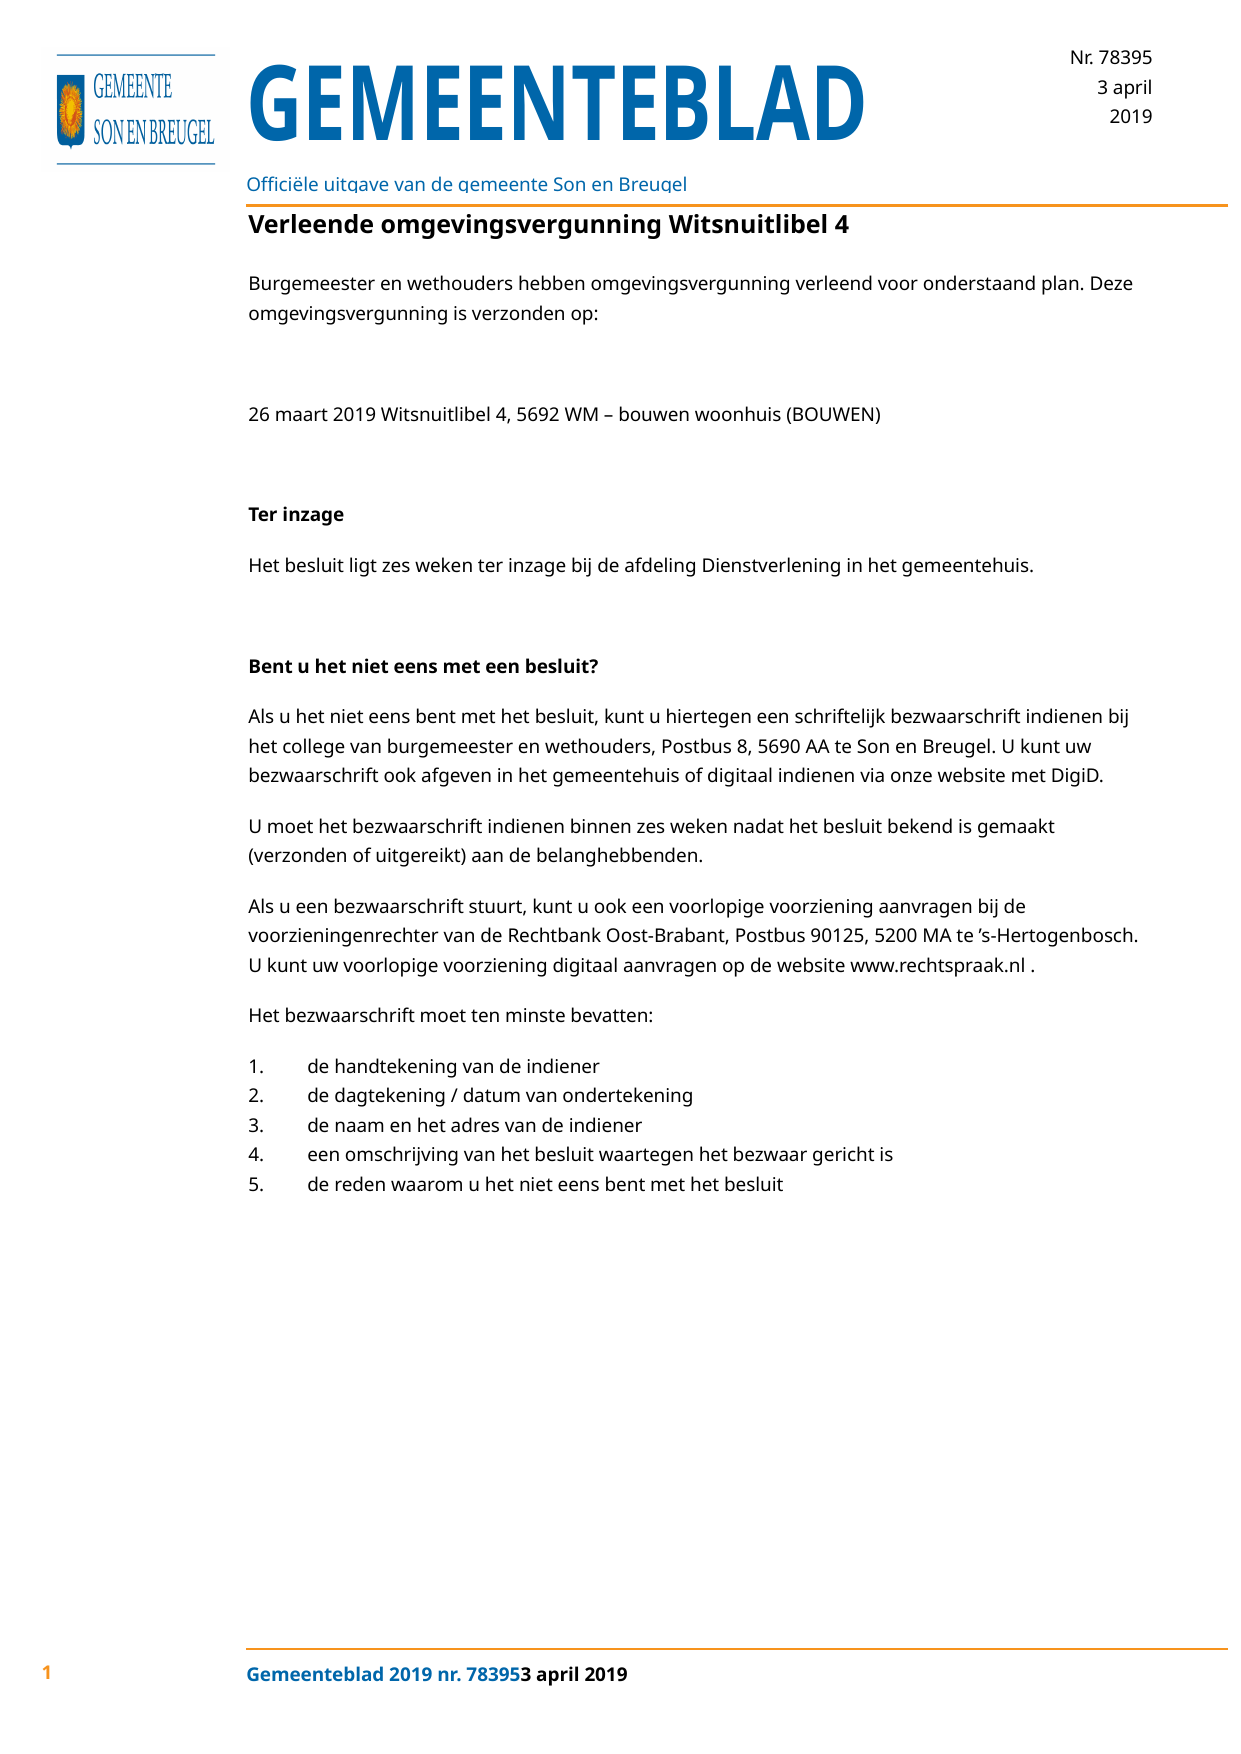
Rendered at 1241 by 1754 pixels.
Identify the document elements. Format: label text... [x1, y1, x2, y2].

text 26 maart 2019 Witsnuitlibel 4, 5692 WM – bouwen woonhuis (BOUWEN) [248, 401, 1152, 426]
text Het besluit ligt zes weken ter inzage bij de afdeling Dienstverlening in het gemeentehuis. [248, 552, 1152, 578]
text Ter inzage [248, 502, 1152, 527]
text Het bezwaarschrift moet ten minste bevatten: [248, 1002, 1152, 1028]
text Bent u het niet eens met een besluit? [248, 653, 1152, 678]
list de handtekening van de indiener [248, 1053, 1152, 1078]
text U moet het bezwaarschrift indienen binnen zes weken nadat het besluit bekend is gemaakt (verzonden of uitgereikt) aan de belanghebbenden. [248, 813, 1152, 868]
text Burgemeester en wethouders hebben omgevingsvergunning verleend voor onderstaand plan. Deze omgevingsvergunning is verzonden op: [248, 270, 1152, 326]
list de dagtekening / datum van ondertekening [248, 1082, 1152, 1108]
text Als u het niet eens bent met het besluit, kunt u hiertegen een schriftelijk bezwaarschrift indienen bij het college van burgemeester en wethouders, Postbus 8, 5690 AA te Son en Breugel. U kunt uw bezwaarschrift ook afgeven in het gemeentehuis of digitaal indienen via onze website met DigiD. [248, 703, 1152, 788]
text Verleende omgevingsvergunning Witsnuitlibel 4 [248, 207, 1152, 241]
list de reden waarom u het niet eens bent met het besluit [248, 1171, 1152, 1197]
text Als u een bezwaarschrift stuurt, kunt u ook een voorlopige voorziening aanvragen bij de voorzieningenrechter van de Rechtbank Oost-Brabant, Postbus 90125, 5200 MA te ’s-Hertogenbosch. U kunt uw voorlopige voorziening digitaal aanvragen op de website www.rechtspraak.nl . [248, 893, 1152, 978]
picture [41, 47, 231, 172]
list de naam en het adres van de indiener [248, 1112, 1152, 1138]
list een omschrijving van het besluit waartegen het bezwaar gericht is [248, 1142, 1152, 1167]
